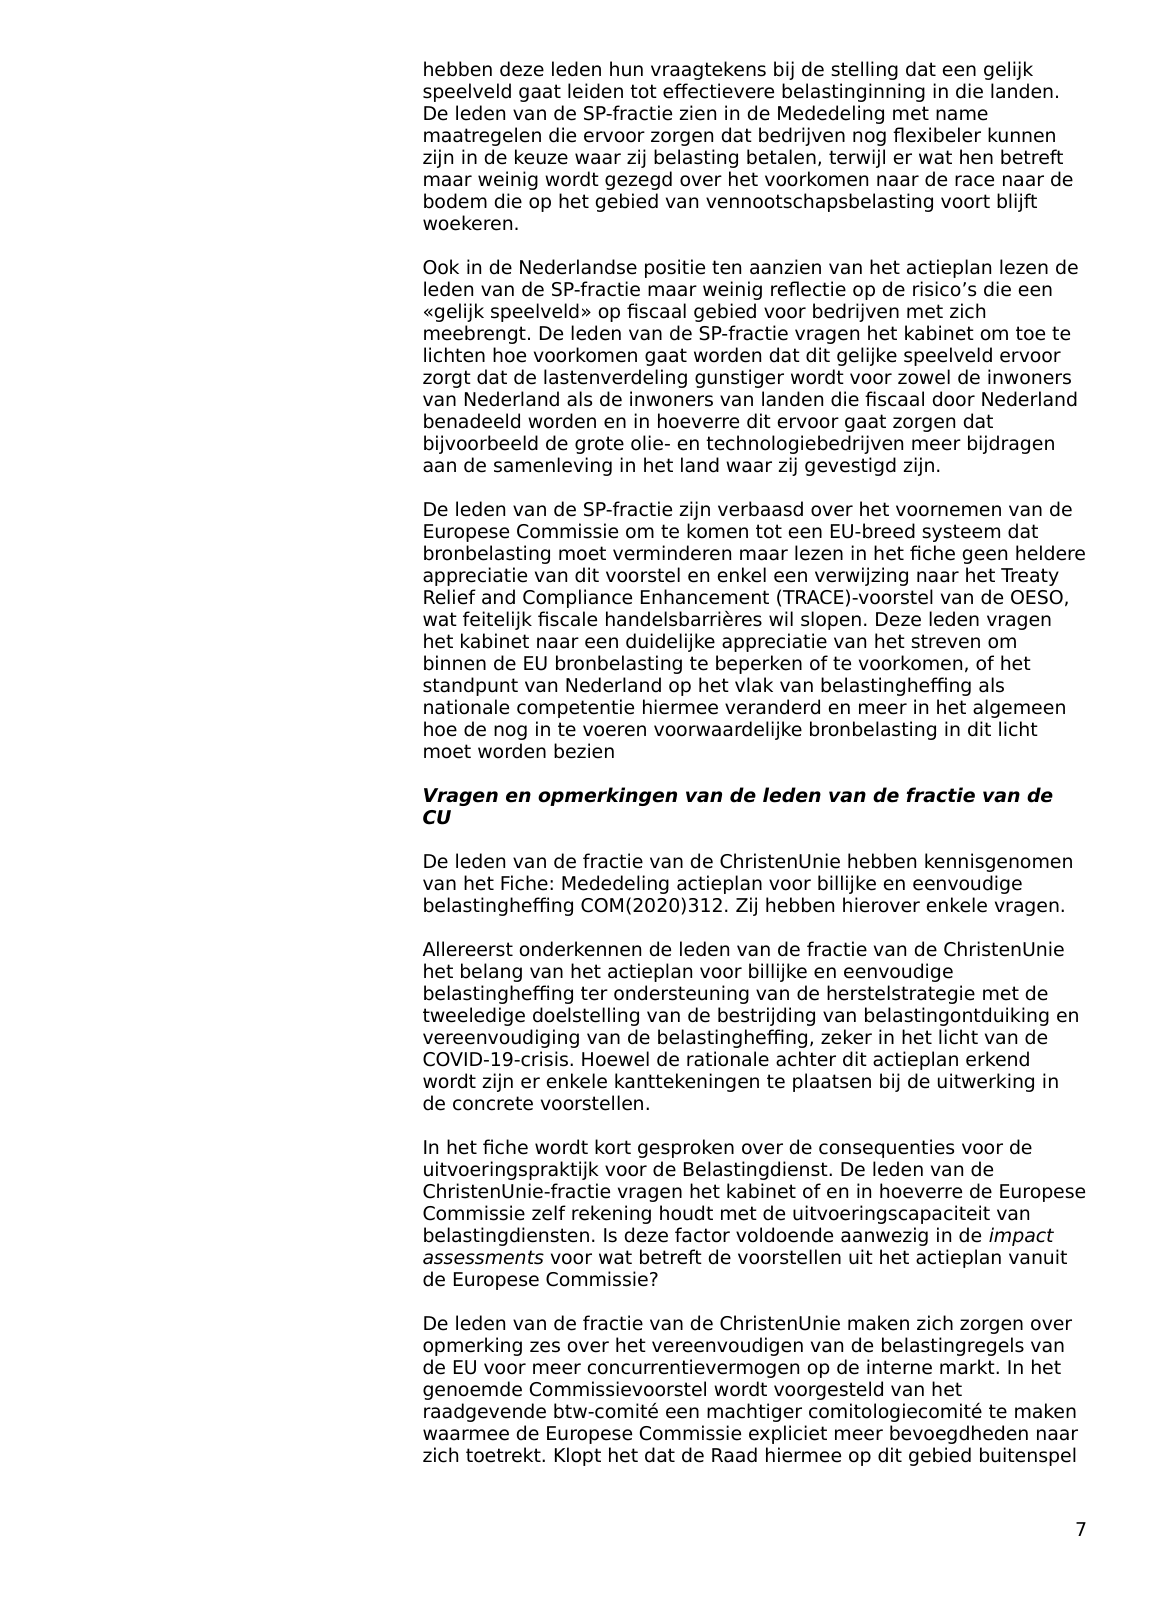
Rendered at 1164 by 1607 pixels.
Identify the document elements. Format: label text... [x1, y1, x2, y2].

text Ook in de Nederlandse positie ten aanzien van het actieplan lezen de leden van de SP-fractie maar weinig reflectie op de risico’s die een «gelijk speelveld» op fiscaal gebied voor bedrijven met zich meebrengt. De leden van de SP-fractie vragen het kabinet om toe te lichten hoe voorkomen gaat worden dat dit gelijke speelveld ervoor zorgt dat de lastenverdeling gunstiger wordt voor zowel de inwoners van Nederland als de inwoners van landen die fiscaal door Nederland benadeeld worden en in hoeverre dit ervoor gaat zorgen dat bijvoorbeeld de grote olie- en technologiebedrijven meer bijdragen aan de samenleving in het land waar zij gevestigd zijn. [422, 257, 1087, 477]
subtitle Vragen en opmerkingen van de leden van de fractie van de CU [422, 785, 1087, 829]
text De leden van de fractie van de ChristenUnie hebben kennisgenomen van het Fiche: Mededeling actieplan voor billijke en eenvoudige belastingheffing COM(2020)312. Zij hebben hierover enkele vragen. [422, 851, 1087, 917]
text Allereerst onderkennen de leden van de fractie van de ChristenUnie het belang van het actieplan voor billijke en eenvoudige belastingheffing ter ondersteuning van de herstelstrategie met de tweeledige doelstelling van de bestrijding van belastingontduiking en vereenvoudiging van de belastingheffing, zeker in het licht van de COVID-19-crisis. Hoewel de rationale achter dit actieplan erkend wordt zijn er enkele kanttekeningen te plaatsen bij de uitwerking in de concrete voorstellen. [422, 939, 1087, 1115]
text De leden van de SP-fractie zijn verbaasd over het voornemen van de Europese Commissie om te komen tot een EU-breed systeem dat bronbelasting moet verminderen maar lezen in het fiche geen heldere appreciatie van dit voorstel en enkel een verwijzing naar het Treaty Relief and Compliance Enhancement (TRACE)-voorstel van de OESO, wat feitelijk fiscale handelsbarrières wil slopen. Deze leden vragen het kabinet naar een duidelijke appreciatie van het streven om binnen de EU bronbelasting te beperken of te voorkomen, of het standpunt van Nederland op het vlak van belastingheffing als nationale competentie hiermee veranderd en meer in het algemeen hoe de nog in te voeren voorwaardelijke bronbelasting in dit licht moet worden bezien [422, 499, 1087, 763]
text De leden van de fractie van de ChristenUnie maken zich zorgen over opmerking zes over het vereenvoudigen van de belastingregels van de EU voor meer concurrentievermogen op de interne markt. In het genoemde Commissievoorstel wordt voorgesteld van het raadgevende btw-comité een machtiger comitologiecomité te maken waarmee de Europese Commissie expliciet meer bevoegdheden naar zich toetrekt. Klopt het dat de Raad hiermee op dit gebied buitenspel [422, 1313, 1087, 1467]
text In het fiche wordt kort gesproken over de consequenties voor de uitvoeringspraktijk voor de Belastingdienst. De leden van de ChristenUnie-fractie vragen het kabinet of en in hoeverre de Europese Commissie zelf rekening houdt met de uitvoeringscapaciteit van belastingdiensten. Is deze factor voldoende aanwezig in de impact assessments voor wat betreft de voorstellen uit het actieplan vanuit de Europese Commissie? [422, 1137, 1087, 1291]
text hebben deze leden hun vraagtekens bij de stelling dat een gelijk speelveld gaat leiden tot effectievere belastinginning in die landen. De leden van de SP-fractie zien in de Mededeling met name maatregelen die ervoor zorgen dat bedrijven nog flexibeler kunnen zijn in de keuze waar zij belasting betalen, terwijl er wat hen betreft maar weinig wordt gezegd over het voorkomen naar de race naar de bodem die op het gebied van vennootschapsbelasting voort blijft woekeren. [422, 59, 1087, 235]
